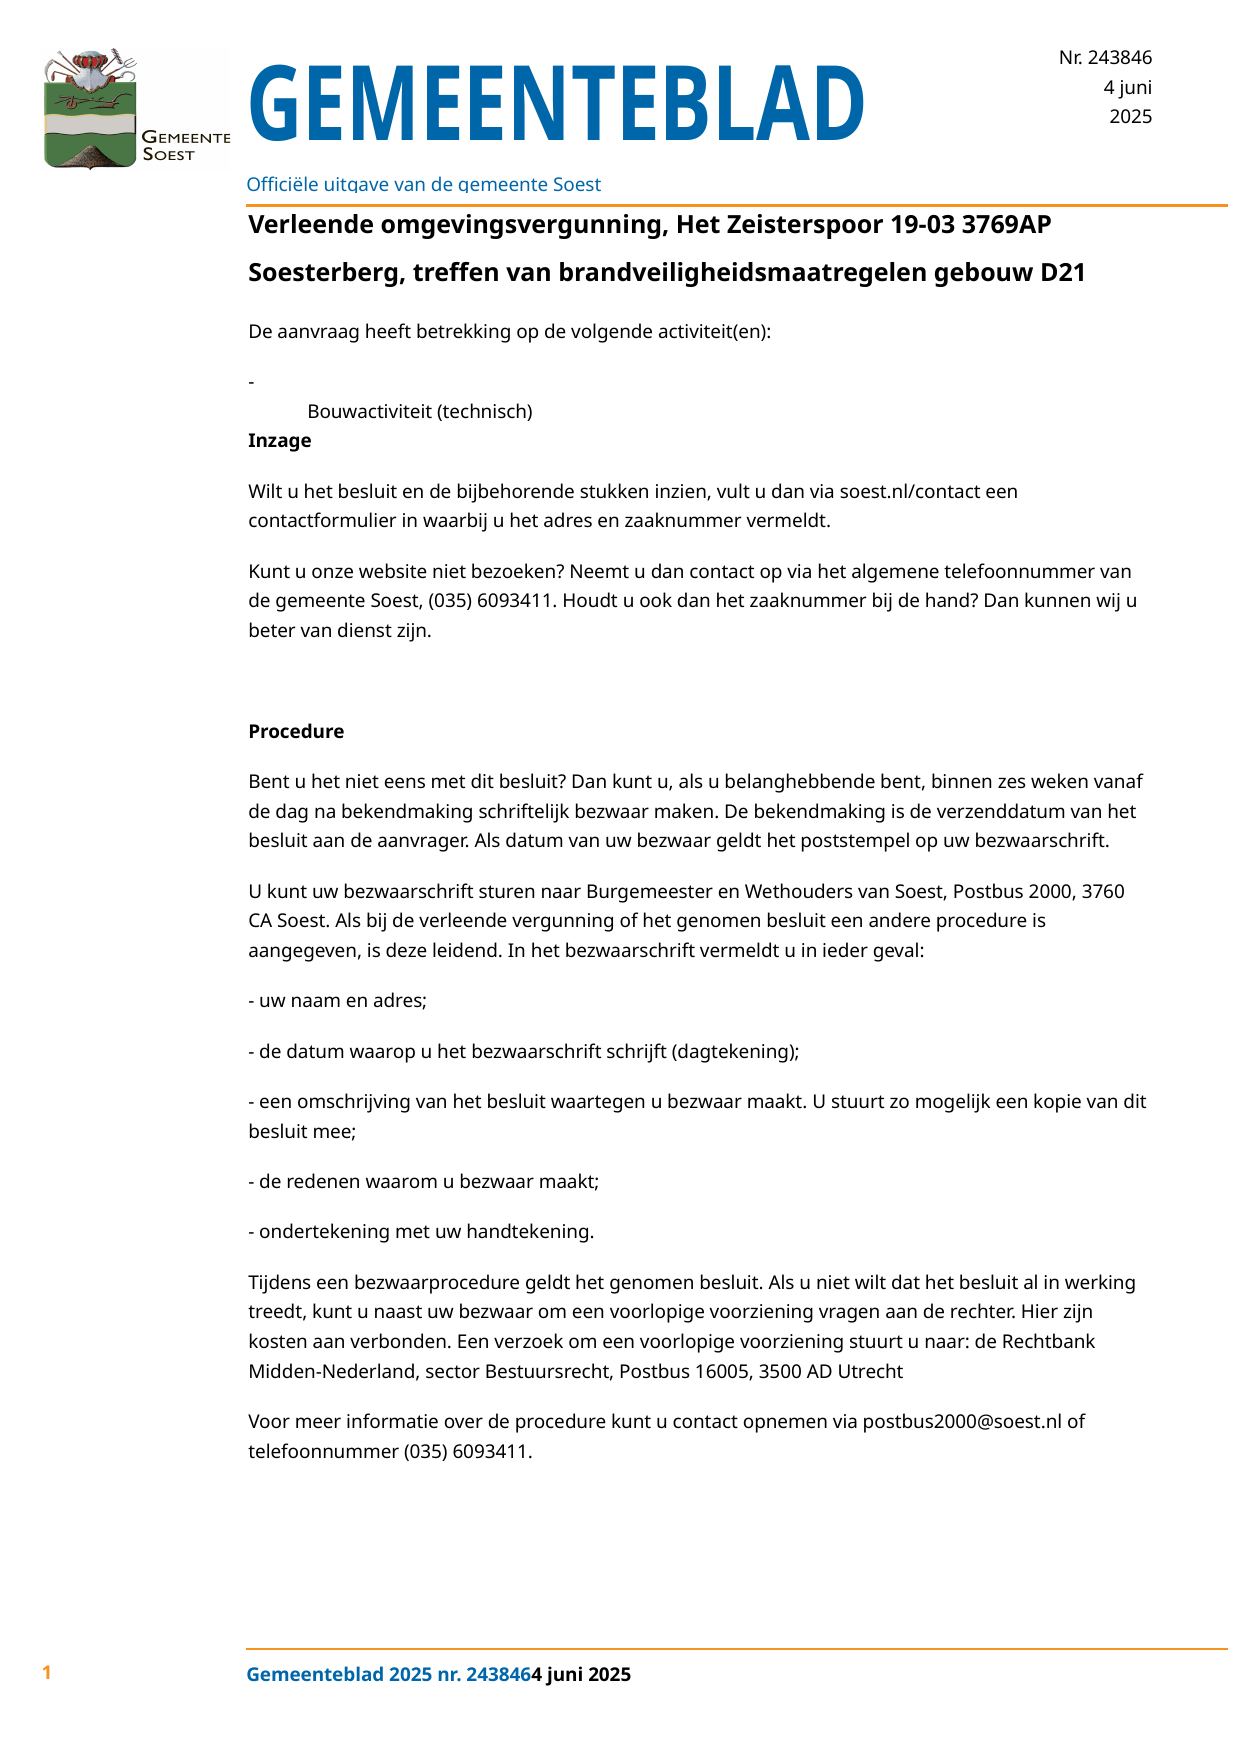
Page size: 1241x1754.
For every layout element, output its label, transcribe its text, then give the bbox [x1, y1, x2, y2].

text - een omschrijving van het besluit waartegen u bezwaar maakt. U stuurt zo mogelijk een kopie van dit besluit mee; [248, 1088, 1152, 1144]
list Bouwactiviteit (technisch) [248, 398, 1152, 424]
text - de datum waarop u het bezwaarschrift schrijft (dagtekening); [248, 1038, 1152, 1064]
text Verleende omgevingsvergunning, Het Zeisterspoor 19-03 3769AP Soesterberg, treffen van brandveiligheidsmaatregelen gebouw D21 [248, 207, 1152, 288]
text - ondertekening met uw handtekening. [248, 1219, 1152, 1244]
text Bent u het niet eens met dit besluit? Dan kunt u, als u belanghebbende bent, binnen zes weken vanaf de dag na bekendmaking schriftelijk bezwaar maken. De bekendmaking is de verzenddatum van het besluit aan de aanvrager. Als datum van uw bezwaar geldt het poststempel op uw bezwaarschrift. [248, 768, 1152, 853]
text Tijdens een bezwaarprocedure geldt het genomen besluit. Als u niet wilt dat het besluit al in werking treedt, kunt u naast uw bezwaar om een voorlopige voorziening vragen aan de rechter. Hier zijn kosten aan verbonden. Een verzoek om een voorlopige voorziening stuurt u naar: de Rechtbank Midden-Nederland, sector Bestuursrecht, Postbus 16005, 3500 AD Utrecht [248, 1269, 1152, 1384]
text Voor meer informatie over de procedure kunt u contact opnemen via postbus2000@soest.nl of telefoonnummer (035) 6093411. [248, 1408, 1152, 1464]
text Inzage [248, 427, 1152, 453]
text U kunt uw bezwaarschrift sturen naar Burgemeester en Wethouders van Soest, Postbus 2000, 3760 CA Soest. Als bij de verleende vergunning of het genomen besluit een andere procedure is aangegeven, is deze leidend. In het bezwaarschrift vermeldt u in ieder geval: [248, 878, 1152, 963]
text - de redenen waarom u bezwaar maakt; [248, 1168, 1152, 1194]
text Procedure [248, 718, 1152, 744]
text - uw naam en adres; [248, 987, 1152, 1013]
text Wilt u het besluit en de bijbehorende stukken inzien, vult u dan via soest.nl/contact een contactformulier in waarbij u het adres en zaaknummer vermeldt. [248, 478, 1152, 533]
picture [41, 47, 231, 172]
text De aanvraag heeft betrekking op de volgende activiteit(en): [248, 318, 1152, 344]
text Kunt u onze website niet bezoeken? Neemt u dan contact op via het algemene telefoonnummer van de gemeente Soest, (035) 6093411. Houdt u ook dan het zaaknummer bij de hand? Dan kunnen wij u beter van dienst zijn. [248, 558, 1152, 643]
